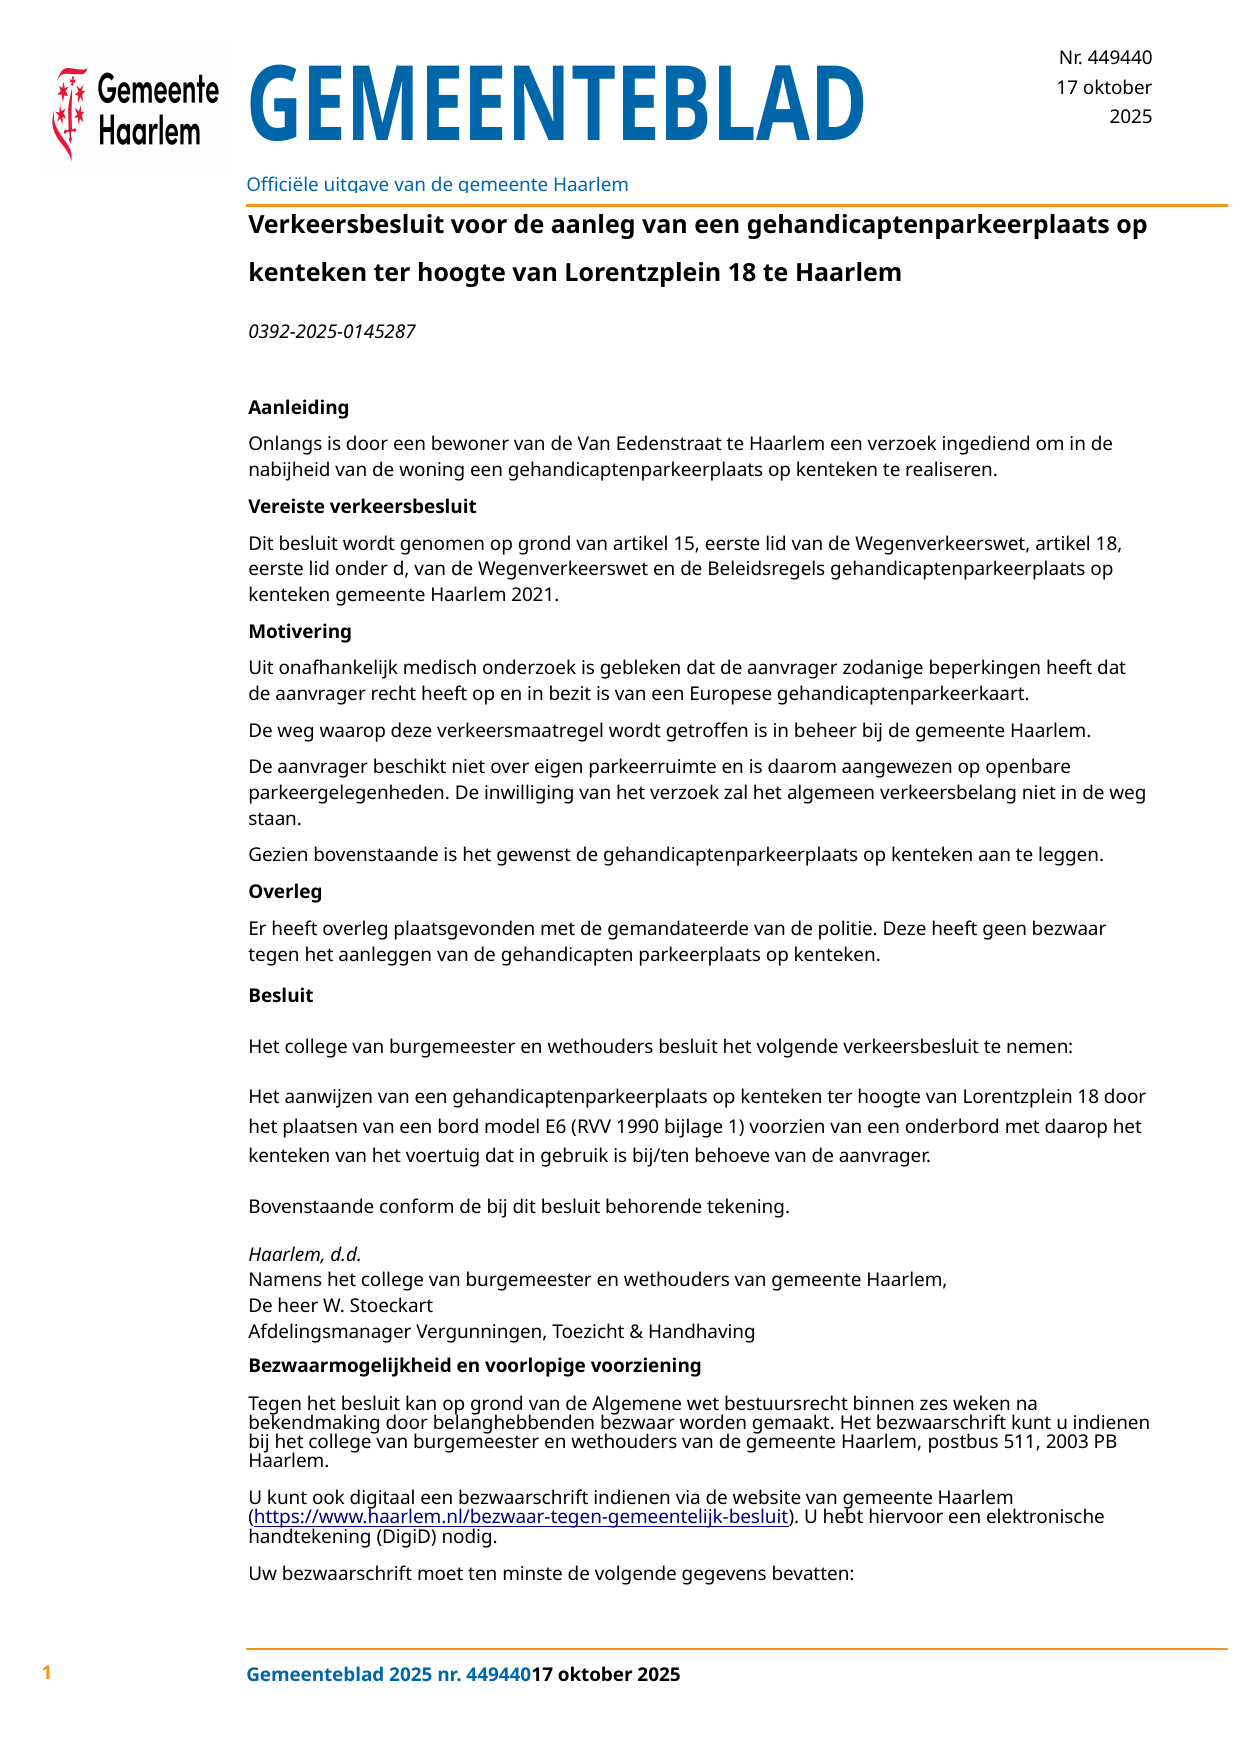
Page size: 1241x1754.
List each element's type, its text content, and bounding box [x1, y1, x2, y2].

text Aanleiding [248, 394, 1152, 420]
text Afdelingsmanager Vergunningen, Toezicht & Handhaving [248, 1318, 1152, 1344]
text Bezwaarmogelijkheid en voorlopige voorziening [248, 1357, 1152, 1377]
text U kunt ook digitaal een bezwaarschrift indienen via de website van gemeente Haarlem (https://www.haarlem.nl/bezwaar-tegen-gemeentelijk-besluit). U hebt hiervoor een elektronische handtekening (DigiD) nodig. [248, 1489, 1152, 1547]
text Vereiste verkeersbesluit [248, 493, 1152, 519]
text Onlangs is door een bewoner van de Van Eedenstraat te Haarlem een verzoek ingediend om in de nabijheid van de woning een gehandicaptenparkeerplaats op kenteken te realiseren. [248, 431, 1152, 482]
text De aanvrager beschikt niet over eigen parkeerruimte en is daarom aangewezen op openbare parkeergelegenheden. De inwilliging van het verzoek zal het algemeen verkeersbelang niet in de weg staan. [248, 753, 1152, 831]
text Uit onafhankelijk medisch onderzoek is gebleken dat de aanvrager zodanige beperkingen heeft dat de aanvrager recht heeft op en in bezit is van een Europese gehandicaptenparkeerkaart. [248, 654, 1152, 706]
text Het aanwijzen van een gehandicaptenparkeerplaats op kenteken ter hoogte van Lorentzplein 18 door het plaatsen van een bord model E6 (RVV 1990 bijlage 1) voorzien van een onderbord met daarop het kenteken van het voertuig dat in gebruik is bij/ten behoeve van de aanvrager. [248, 1083, 1152, 1168]
text Motivering [248, 618, 1152, 643]
text Tegen het besluit kan op grond van de Algemene wet bestuursrecht binnen zes weken na bekendmaking door belanghebbenden bezwaar worden gemaakt. Het bezwaarschrift kunt u indienen bij het college van burgemeester en wethouders van de gemeente Haarlem, postbus 511, 2003 PB Haarlem. [248, 1394, 1152, 1472]
text Er heeft overleg plaatsgevonden met de gemandateerde van de politie. Deze heeft geen bezwaar tegen het aanleggen van de gehandicapten parkeerplaats op kenteken. [248, 915, 1152, 966]
text Verkeersbesluit voor de aanleg van een gehandicaptenparkeerplaats op kenteken ter hoogte van Lorentzplein 18 te Haarlem [248, 207, 1152, 288]
text Namens het college van burgemeester en wethouders van gemeente Haarlem, [248, 1267, 1152, 1292]
text Uw bezwaarschrift moet ten minste de volgende gegevens bevatten: [248, 1565, 1152, 1584]
text Overleg [248, 878, 1152, 904]
text Bovenstaande conform de bij dit besluit behorende tekening. [248, 1193, 1152, 1219]
text 0392-2025-0145287 [248, 318, 1152, 344]
text Gezien bovenstaande is het gewenst de gehandicaptenparkeerplaats op kenteken aan te leggen. [248, 842, 1152, 867]
text De heer W. Stoeckart [248, 1292, 1152, 1318]
picture [41, 47, 231, 172]
text Het college van burgemeester en wethouders besluit het volgende verkeersbesluit te nemen: [248, 1033, 1152, 1059]
text Haarlem, d.d. [248, 1241, 1152, 1267]
text Dit besluit wordt genomen op grond van artikel 15, eerste lid van de Wegenverkeerswet, artikel 18, eerste lid onder d, van de Wegenverkeerswet en de Beleidsregels gehandicaptenparkeerplaats op kenteken gemeente Haarlem 2021. [248, 530, 1152, 607]
text De weg waarop deze verkeersmaatregel wordt getroffen is in beheer bij de gemeente Haarlem. [248, 717, 1152, 743]
text Besluit [248, 983, 1152, 1008]
